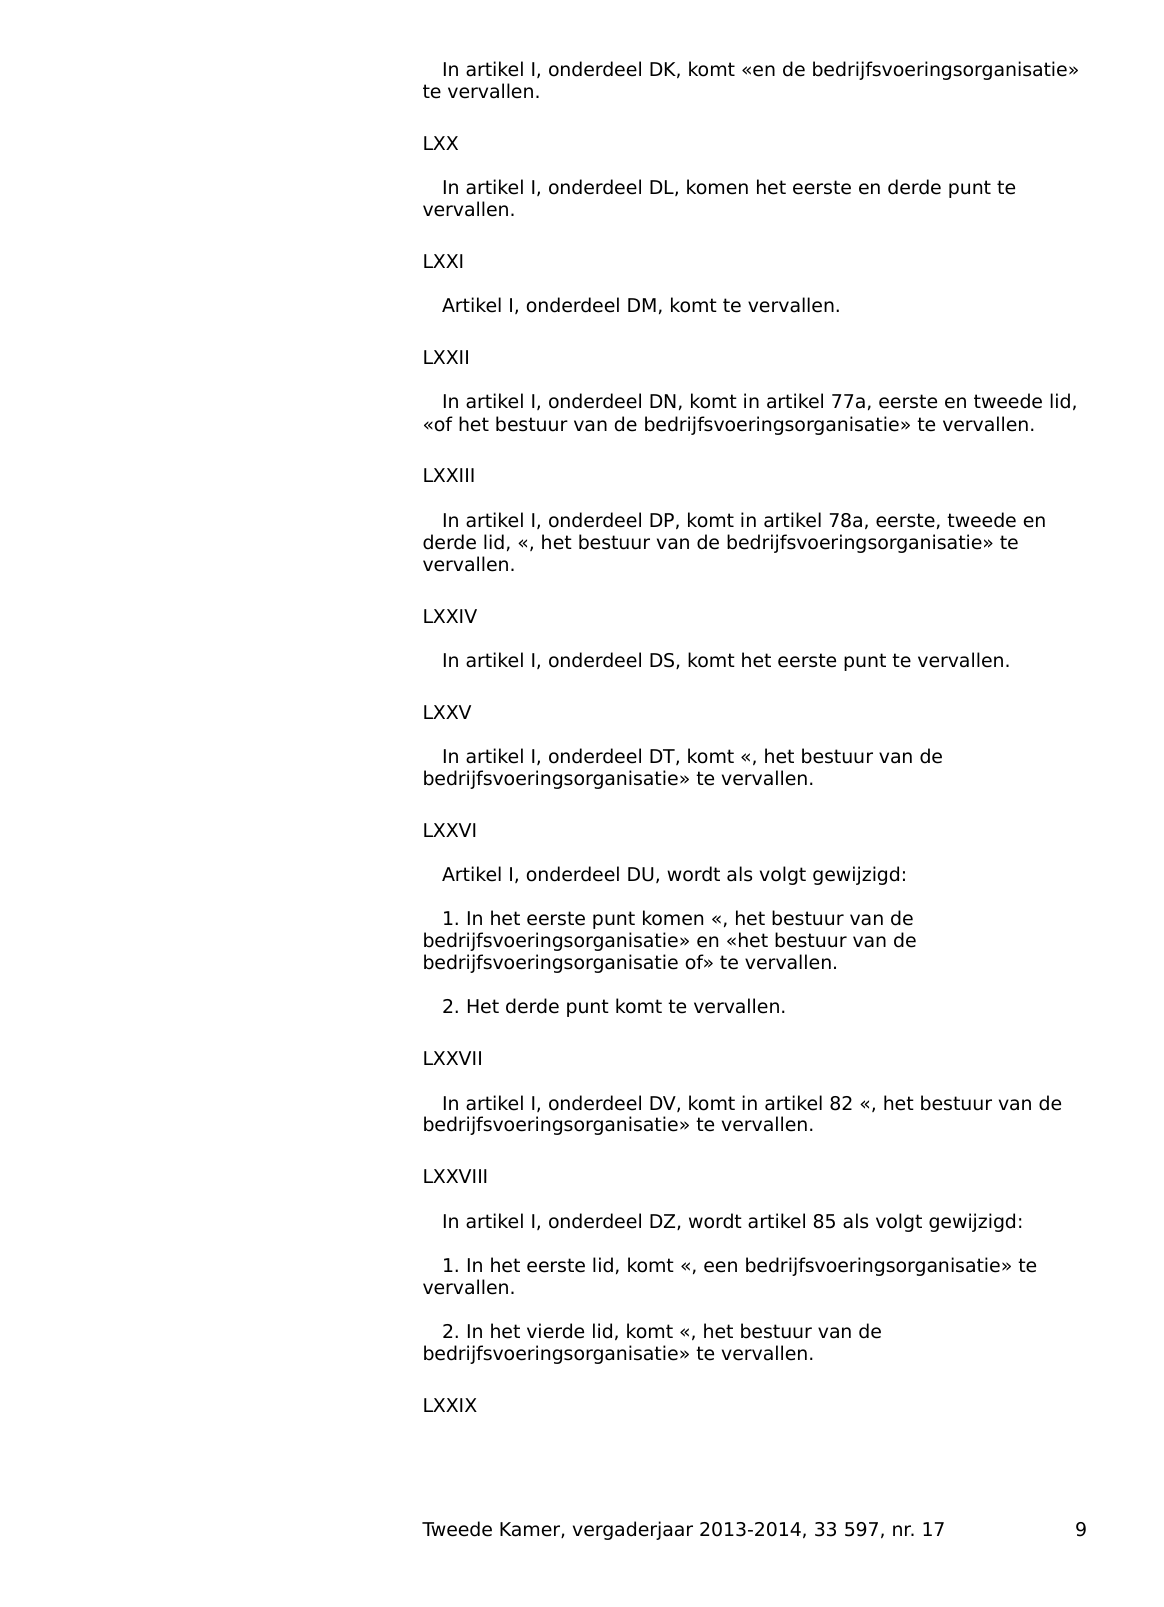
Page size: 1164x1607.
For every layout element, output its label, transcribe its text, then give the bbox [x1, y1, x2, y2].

subtitle LXXV [422, 702, 1087, 724]
subtitle LXXII [422, 347, 1087, 369]
text In artikel I, onderdeel DP, komt in artikel 78a, eerste, tweede en derde lid, «, het bestuur van de bedrijfsvoeringsorganisatie» te vervallen. [422, 509, 1087, 576]
text Artikel I, onderdeel DM, komt te vervallen. [422, 295, 1087, 317]
subtitle LXXVII [422, 1048, 1087, 1070]
text In artikel I, onderdeel DS, komt het eerste punt te vervallen. [422, 650, 1087, 672]
text Artikel I, onderdeel DU, wordt als volgt gewijzigd: [422, 864, 1087, 886]
text In artikel I, onderdeel DL, komen het eerste en derde punt te vervallen. [422, 177, 1087, 221]
subtitle LXXI [422, 251, 1087, 273]
subtitle LXXIX [422, 1395, 1087, 1417]
text In artikel I, onderdeel DK, komt «en de bedrijfsvoeringsorganisatie» te vervallen. [422, 59, 1087, 103]
text 1. In het eerste lid, komt «, een bedrijfsvoeringsorganisatie» te vervallen. [422, 1255, 1087, 1299]
text In artikel I, onderdeel DV, komt in artikel 82 «, het bestuur van de bedrijfsvoeringsorganisatie» te vervallen. [422, 1092, 1087, 1136]
subtitle LXX [422, 133, 1087, 155]
subtitle LXXIV [422, 606, 1087, 627]
subtitle LXXIII [422, 465, 1087, 487]
text 2. Het derde punt komt te vervallen. [422, 996, 1087, 1018]
text 2. In het vierde lid, komt «, het bestuur van de bedrijfsvoeringsorganisatie» te vervallen. [422, 1321, 1087, 1365]
text In artikel I, onderdeel DN, komt in artikel 77a, eerste en tweede lid, «of het bestuur van de bedrijfsvoeringsorganisatie» te vervallen. [422, 391, 1087, 435]
text In artikel I, onderdeel DT, komt «, het bestuur van de bedrijfsvoeringsorganisatie» te vervallen. [422, 746, 1087, 790]
subtitle LXXVIII [422, 1166, 1087, 1188]
subtitle LXXVI [422, 820, 1087, 842]
text In artikel I, onderdeel DZ, wordt artikel 85 als volgt gewijzigd: [422, 1211, 1087, 1232]
text 1. In het eerste punt komen «, het bestuur van de bedrijfsvoeringsorganisatie» en «het bestuur van de bedrijfsvoeringsorganisatie of» te vervallen. [422, 908, 1087, 974]
